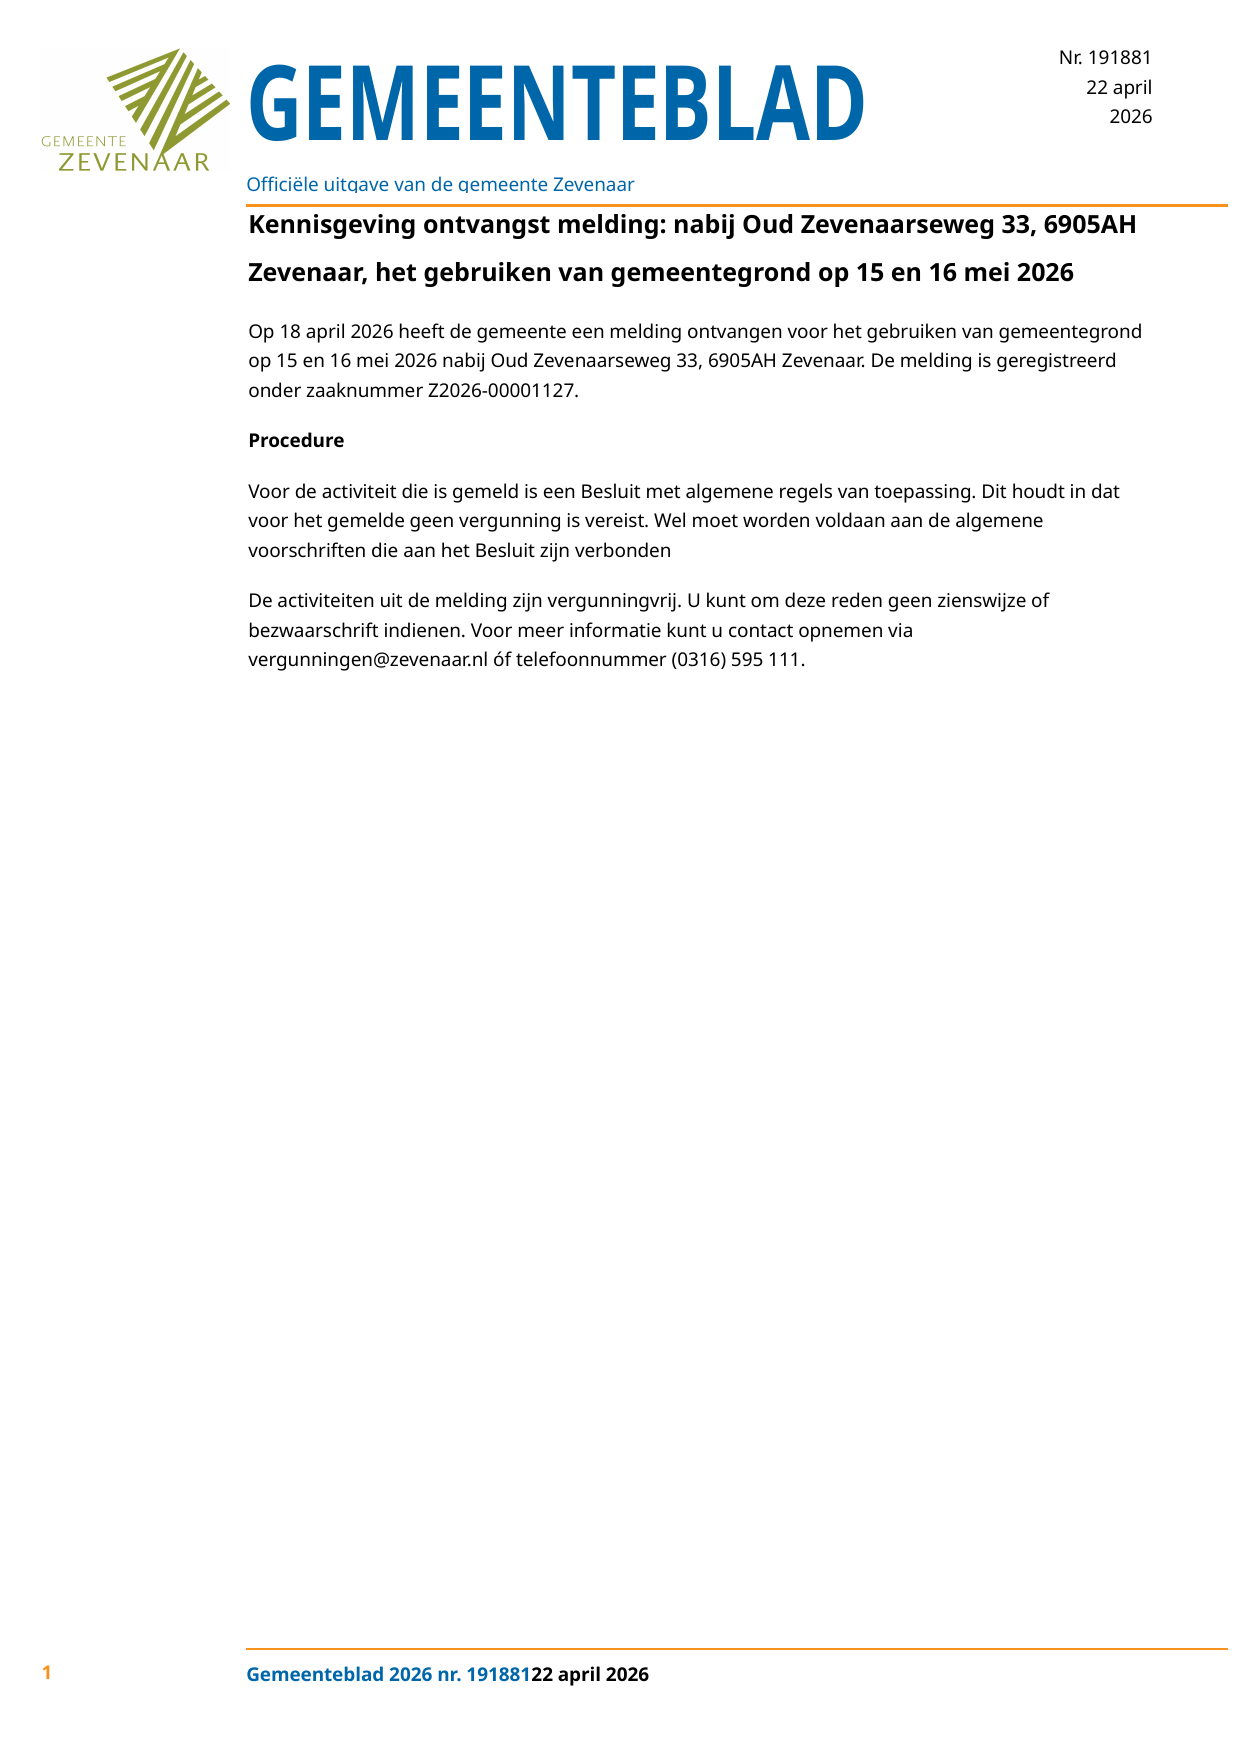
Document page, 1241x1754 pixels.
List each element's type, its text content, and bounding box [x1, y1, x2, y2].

picture [41, 47, 231, 172]
text De activiteiten uit de melding zijn vergunningvrij. U kunt om deze reden geen zienswijze of bezwaarschrift indienen. Voor meer informatie kunt u contact opnemen via vergunningen@zevenaar.nl óf telefoonnummer (0316) 595 111. [248, 587, 1152, 672]
text Procedure [248, 427, 1152, 453]
text Op 18 april 2026 heeft de gemeente een melding ontvangen voor het gebruiken van gemeentegrond op 15 en 16 mei 2026 nabij Oud Zevenaarseweg 33, 6905AH Zevenaar. De melding is geregistreerd onder zaaknummer Z2026-00001127. [248, 318, 1152, 403]
text Voor de activiteit die is gemeld is een Besluit met algemene regels van toepassing. Dit houdt in dat voor het gemelde geen vergunning is vereist. Wel moet worden voldaan aan de algemene voorschriften die aan het Besluit zijn verbonden [248, 478, 1152, 563]
text Kennisgeving ontvangst melding: nabij Oud Zevenaarseweg 33, 6905AH Zevenaar, het gebruiken van gemeentegrond op 15 en 16 mei 2026 [248, 207, 1152, 288]
